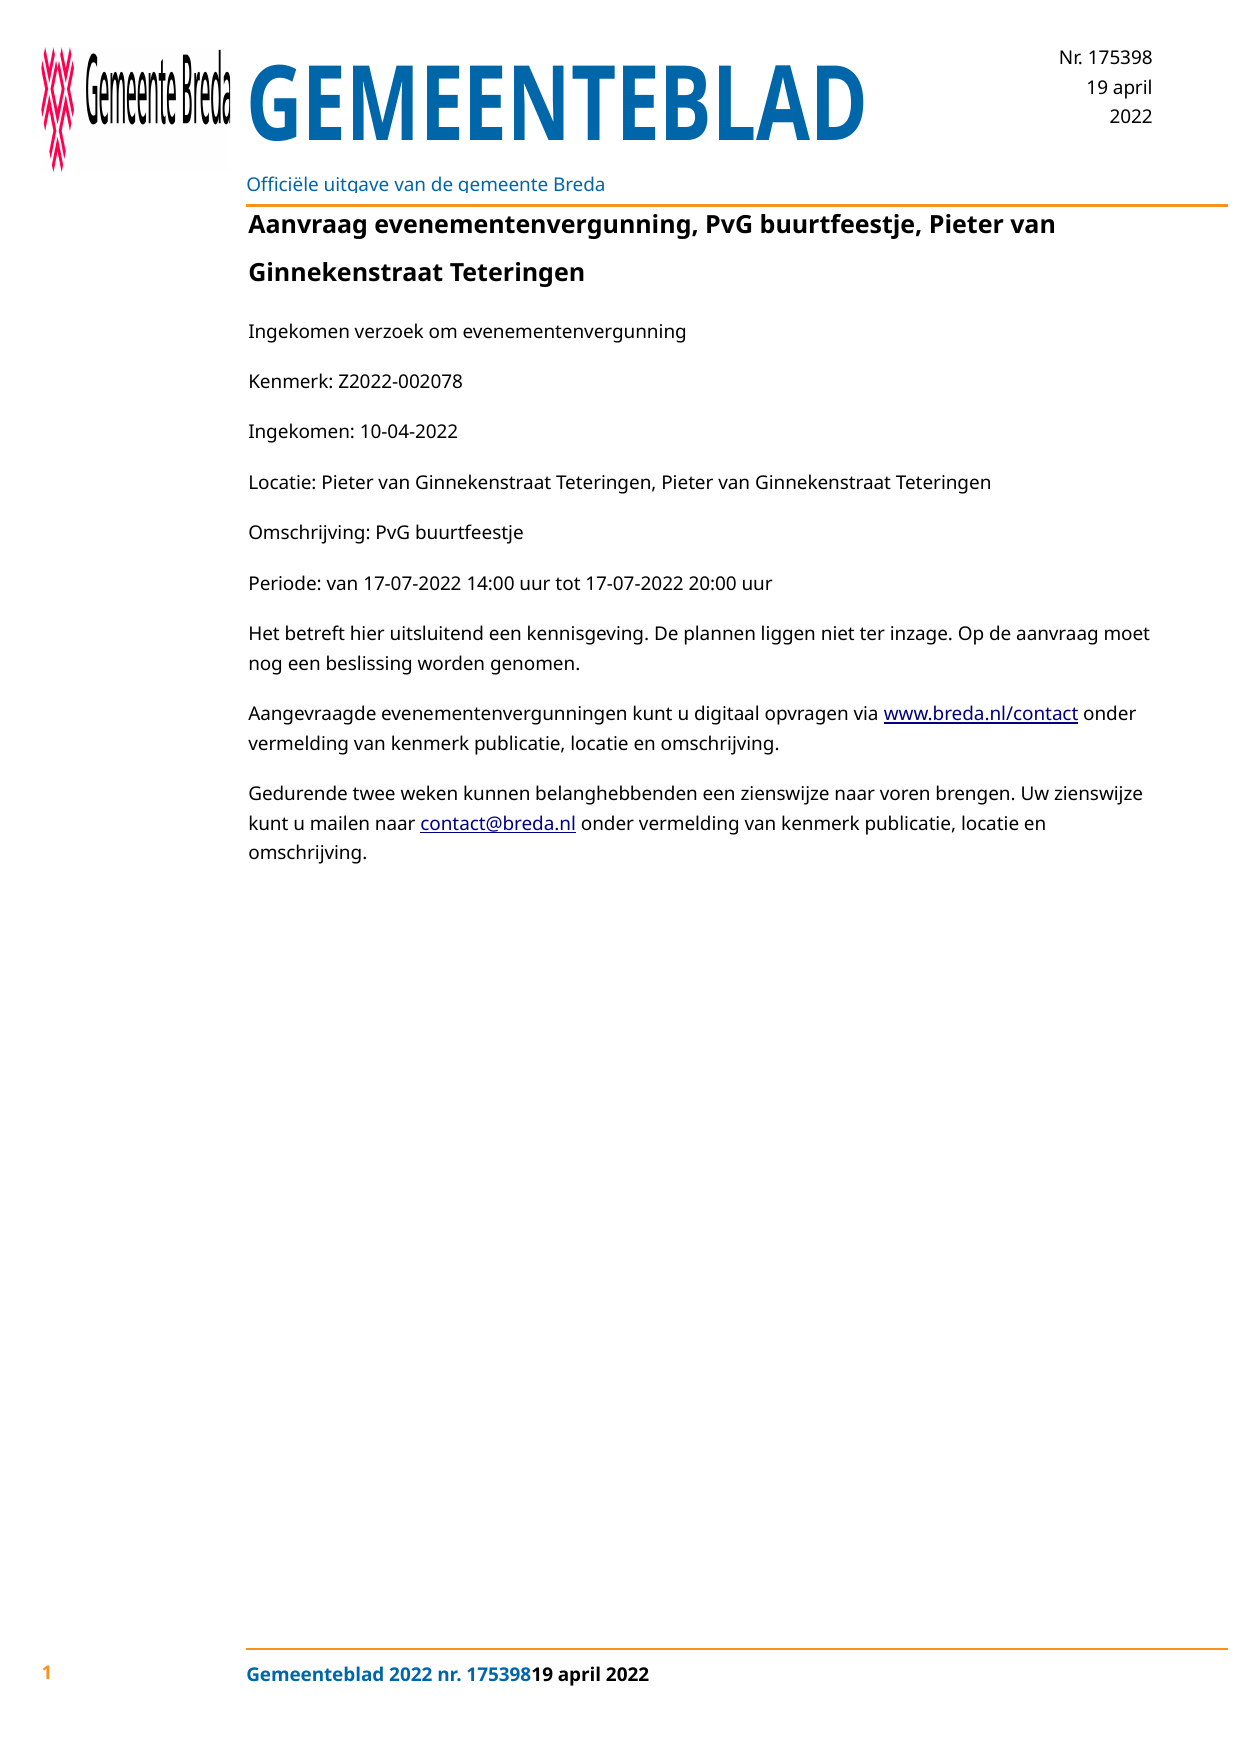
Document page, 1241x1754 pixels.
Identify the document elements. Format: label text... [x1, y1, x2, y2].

picture [41, 47, 231, 172]
text Ingekomen: 10-04-2022 [248, 419, 1152, 444]
text Aanvraag evenementenvergunning, PvG buurtfeestje, Pieter van Ginnekenstraat Teteringen [248, 207, 1152, 288]
text Ingekomen verzoek om evenementenvergunning [248, 318, 1152, 344]
text Aangevraagde evenementenvergunningen kunt u digitaal opvragen via www.breda.nl/contact onder vermelding van kenmerk publicatie, locatie en omschrijving. [248, 700, 1152, 756]
text Het betreft hier uitsluitend een kennisgeving. De plannen liggen niet ter inzage. Op de aanvraag moet nog een beslissing worden genomen. [248, 620, 1152, 676]
text Gedurende twee weken kunnen belanghebbenden een zienswijze naar voren brengen. Uw zienswijze kunt u mailen naar contact@breda.nl onder vermelding van kenmerk publicatie, locatie en omschrijving. [248, 780, 1152, 865]
text Periode: van 17-07-2022 14:00 uur tot 17-07-2022 20:00 uur [248, 570, 1152, 596]
text Omschrijving: PvG buurtfeestje [248, 519, 1152, 545]
text Kenmerk: Z2022-002078 [248, 368, 1152, 394]
text Locatie: Pieter van Ginnekenstraat Teteringen, Pieter van Ginnekenstraat Teteringen [248, 469, 1152, 495]
